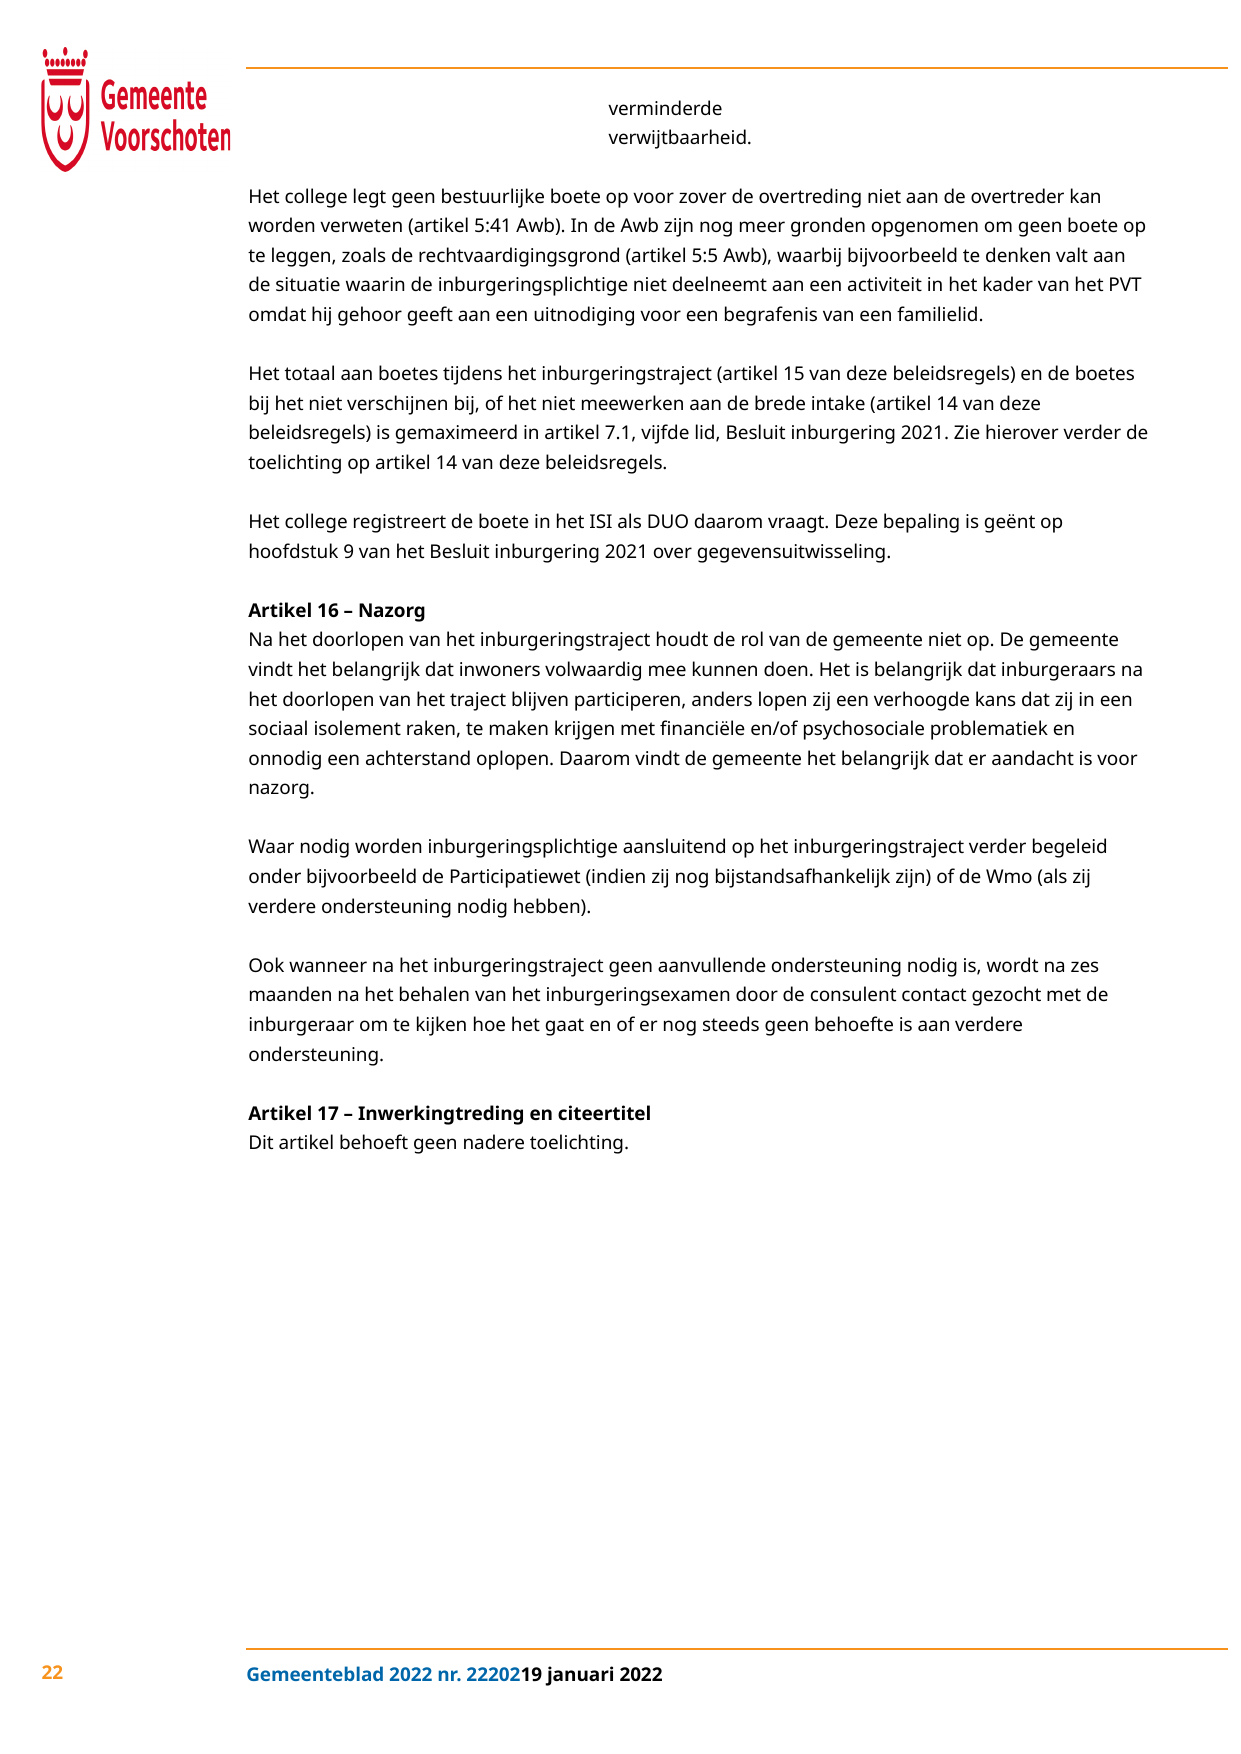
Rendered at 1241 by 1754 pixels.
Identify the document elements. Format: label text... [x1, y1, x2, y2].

text Waar nodig worden inburgeringsplichtige aansluitend op het inburgeringstraject verder begeleid onder bijvoorbeeld de Participatiewet (indien zij nog bijstandsafhankelijk zijn) of de Wmo (als zij verdere ondersteuning nodig hebben). [248, 834, 1152, 919]
text Dit artikel behoeft geen nadere toelichting. [248, 1129, 1152, 1155]
text Artikel 17 – Inwerkingtreding en citeertitel [248, 1100, 1152, 1126]
text Ook wanneer na het inburgeringstraject geen aanvullende ondersteuning nodig is, wordt na zes maanden na het behalen van het inburgeringsexamen door de consulent contact gezocht met de inburgeraar om te kijken hoe het gaat en of er nog steeds geen behoefte is aan verdere ondersteuning. [248, 952, 1152, 1067]
text Het totaal aan boetes tijdens het inburgeringstraject (artikel 15 van deze beleidsregels) en de boetes bij het niet verschijnen bij, of het niet meewerken aan de brede intake (artikel 14 van deze beleidsregels) is gemaximeerd in artikel 7.1, vijfde lid, Besluit inburgering 2021. Zie hierover verder de toelichting op artikel 14 van deze beleidsregels. [248, 360, 1152, 475]
text Artikel 16 – Nazorg [248, 597, 1152, 623]
picture [41, 47, 231, 172]
text Het college legt geen bestuurlijke boete op voor zover de overtreding niet aan de overtreder kan worden verweten (artikel 5:41 Awb). In de Awb zijn nog meer gronden opgenomen om geen boete op te leggen, zoals de rechtvaardigingsgrond (artikel 5:5 Awb), waarbij bijvoorbeeld te denken valt aan de situatie waarin de inburgeringsplichtige niet deelneemt aan een activiteit in het kader van het PVT omdat hij gehoor geeft aan een uitnodiging voor een begrafenis van een familielid. [248, 183, 1152, 327]
table_cell [850, 95, 1152, 150]
text Het college registreert de boete in het ISI als DUO daarom vraagt. Deze bepaling is geënt op hoofdstuk 9 van het Besluit inburgering 2021 over gegevensuitwisseling. [248, 508, 1152, 564]
table_cell [248, 95, 549, 150]
table_cell verminderde verwijtbaarheid. [549, 95, 850, 150]
text Na het doorlopen van het inburgeringstraject houdt de rol van de gemeente niet op. De gemeente vindt het belangrijk dat inwoners volwaardig mee kunnen doen. Het is belangrijk dat inburgeraars na het doorlopen van het traject blijven participeren, anders lopen zij een verhoogde kans dat zij in een sociaal isolement raken, te maken krijgen met financiële en/of psychosociale problematiek en onnodig een achterstand oplopen. Daarom vindt de gemeente het belangrijk dat er aandacht is voor nazorg. [248, 627, 1152, 800]
